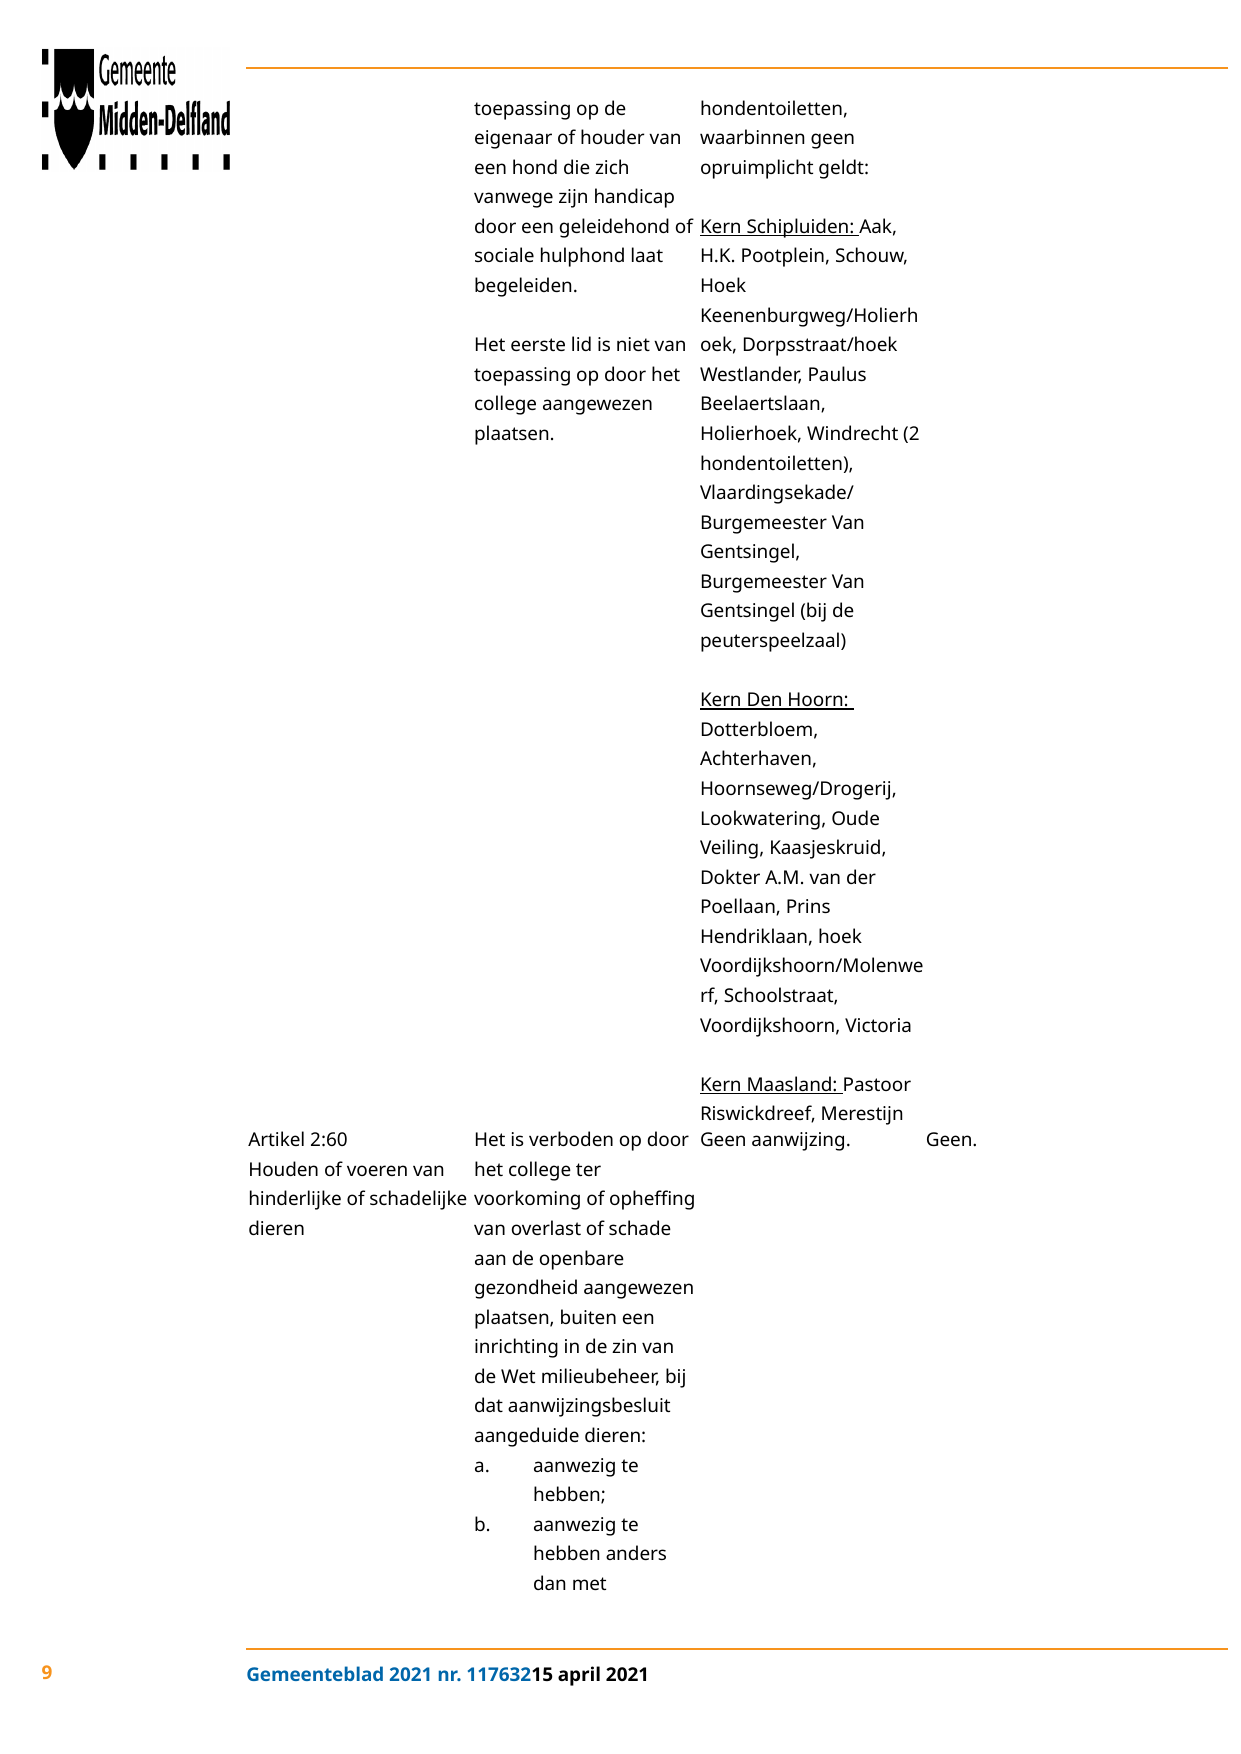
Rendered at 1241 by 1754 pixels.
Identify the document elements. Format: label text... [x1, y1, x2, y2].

table_cell Geen. [926, 1126, 1152, 1596]
table_cell Het is verboden op door het college ter voorkoming of opheffing van overlast of schade aan de openbare gezondheid aangewezen plaatsen, buiten een inrichting in de zin van de Wet milieubeheer, bij dat aanwijzingsbesluit aangeduide dieren: aanwezig te hebben; aanwezig te hebben anders dan met [474, 1126, 700, 1596]
table_cell toepassing op de eigenaar of houder van een hond die zich vanwege zijn handicap door een geleidehond of sociale hulphond laat begeleiden. Het eerste lid is niet van toepassing op door het college aangewezen plaatsen. [474, 95, 700, 1126]
table_cell [248, 95, 474, 1126]
table_cell Artikel 2:60 Houden of voeren van hinderlijke of schadelijke dieren [248, 1126, 474, 1596]
table_cell [926, 95, 1152, 1126]
table_cell hondentoiletten, waarbinnen geen opruimplicht geldt: Kern Schipluiden: Aak, H.K. Pootplein, Schouw, Hoek Keenenburgweg/Holierhoek, Dorpsstraat/hoek Westlander, Paulus Beelaertslaan, Holierhoek, Windrecht (2 hondentoiletten), Vlaardingsekade/Burgemeester Van Gentsingel, Burgemeester Van Gentsingel (bij de peuterspeelzaal) Kern Den Hoorn: Dotterbloem, Achterhaven, Hoornseweg/Drogerij, Lookwatering, Oude Veiling, Kaasjeskruid, Dokter A.M. van der Poellaan, Prins Hendriklaan, hoek Voordijkshoorn/Molenwerf, Schoolstraat, Voordijkshoorn, Victoria Kern Maasland: Pastoor Riswickdreef, Merestijn [700, 95, 926, 1126]
table_cell Geen aanwijzing. [700, 1126, 926, 1596]
picture [41, 47, 231, 172]
